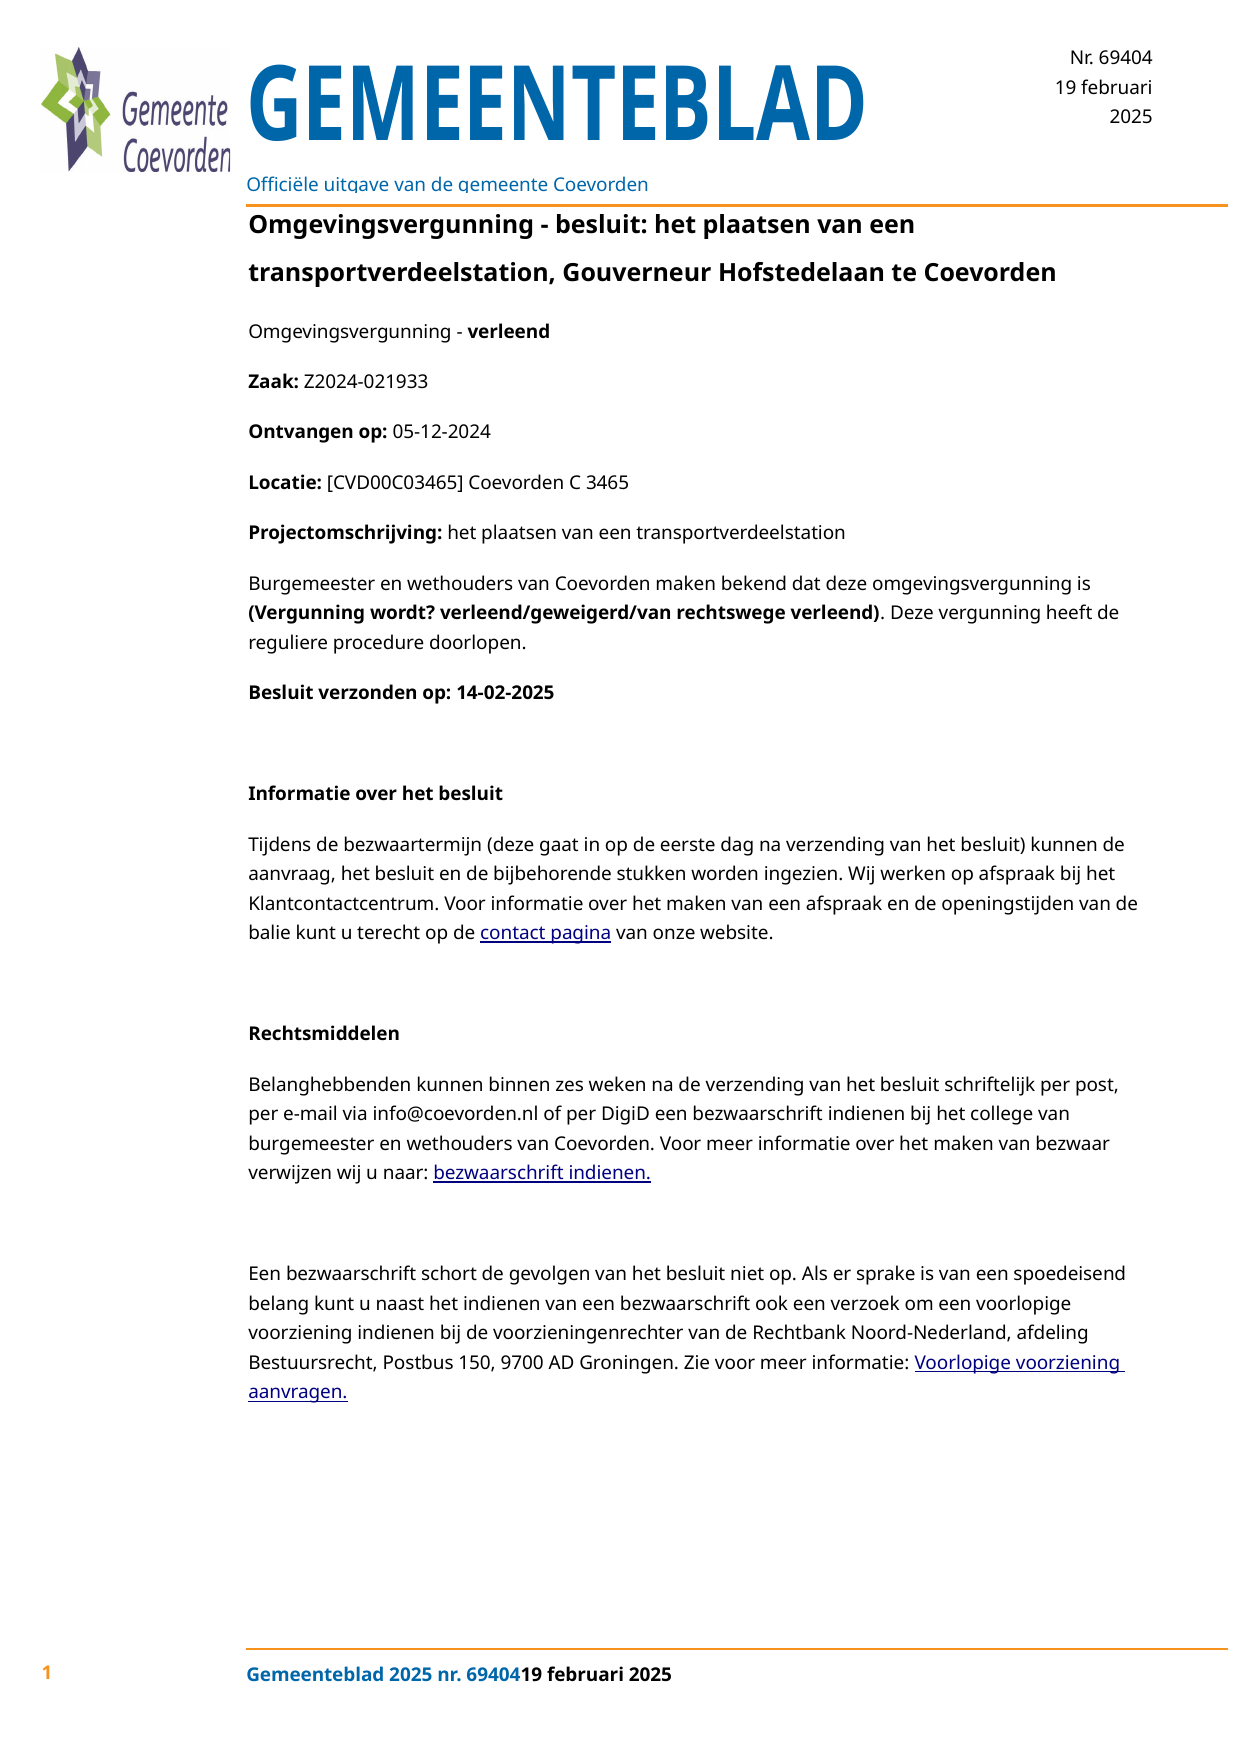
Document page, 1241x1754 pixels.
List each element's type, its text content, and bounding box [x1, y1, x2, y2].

text Tijdens de bezwaartermijn (deze gaat in op de eerste dag na verzending van het besluit) kunnen de aanvraag, het besluit en de bijbehorende stukken worden ingezien. Wij werken op afspraak bij het Klantcontactcentrum. Voor informatie over het maken van een afspraak en de openingstijden van de balie kunt u terecht op de contact pagina van onze website. [248, 831, 1152, 945]
text Burgemeester en wethouders van Coevorden maken bekend dat deze omgevingsvergunning is (Vergunning wordt? verleend/geweigerd/van rechtswege verleend). Deze vergunning heeft de reguliere procedure doorlopen. [248, 570, 1152, 655]
picture [41, 47, 231, 172]
text Informatie over het besluit [248, 780, 1152, 806]
text Ontvangen op: 05-12-2024 [248, 419, 1152, 444]
text Locatie: [CVD00C03465] Coevorden C 3465 [248, 469, 1152, 495]
text Belanghebbenden kunnen binnen zes weken na de verzending van het besluit schriftelijk per post, per e-mail via info@coevorden.nl of per DigiD een bezwaarschrift indienen bij het college van burgemeester en wethouders van Coevorden. Voor meer informatie over het maken van bezwaar verwijzen wij u naar: bezwaarschrift indienen. [248, 1071, 1152, 1185]
text Projectomschrijving: het plaatsen van een transportverdeelstation [248, 519, 1152, 545]
text Rechtsmiddelen [248, 1020, 1152, 1046]
text Zaak: Z2024-021933 [248, 368, 1152, 394]
text Besluit verzonden op: 14-02-2025 [248, 679, 1152, 705]
text Een bezwaarschrift schort de gevolgen van het besluit niet op. Als er sprake is van een spoedeisend belang kunt u naast het indienen van een bezwaarschrift ook een verzoek om een voorlopige voorziening indienen bij de voorzieningenrechter van de Rechtbank Noord-Nederland, afdeling Bestuursrecht, Postbus 150, 9700 AD Groningen. Zie voor meer informatie: Voorlopige voorziening aanvragen. [248, 1260, 1152, 1404]
text Omgevingsvergunning - verleend [248, 318, 1152, 344]
text Omgevingsvergunning - besluit: het plaatsen van een transportverdeelstation, Gouverneur Hofstedelaan te Coevorden [248, 207, 1152, 288]
